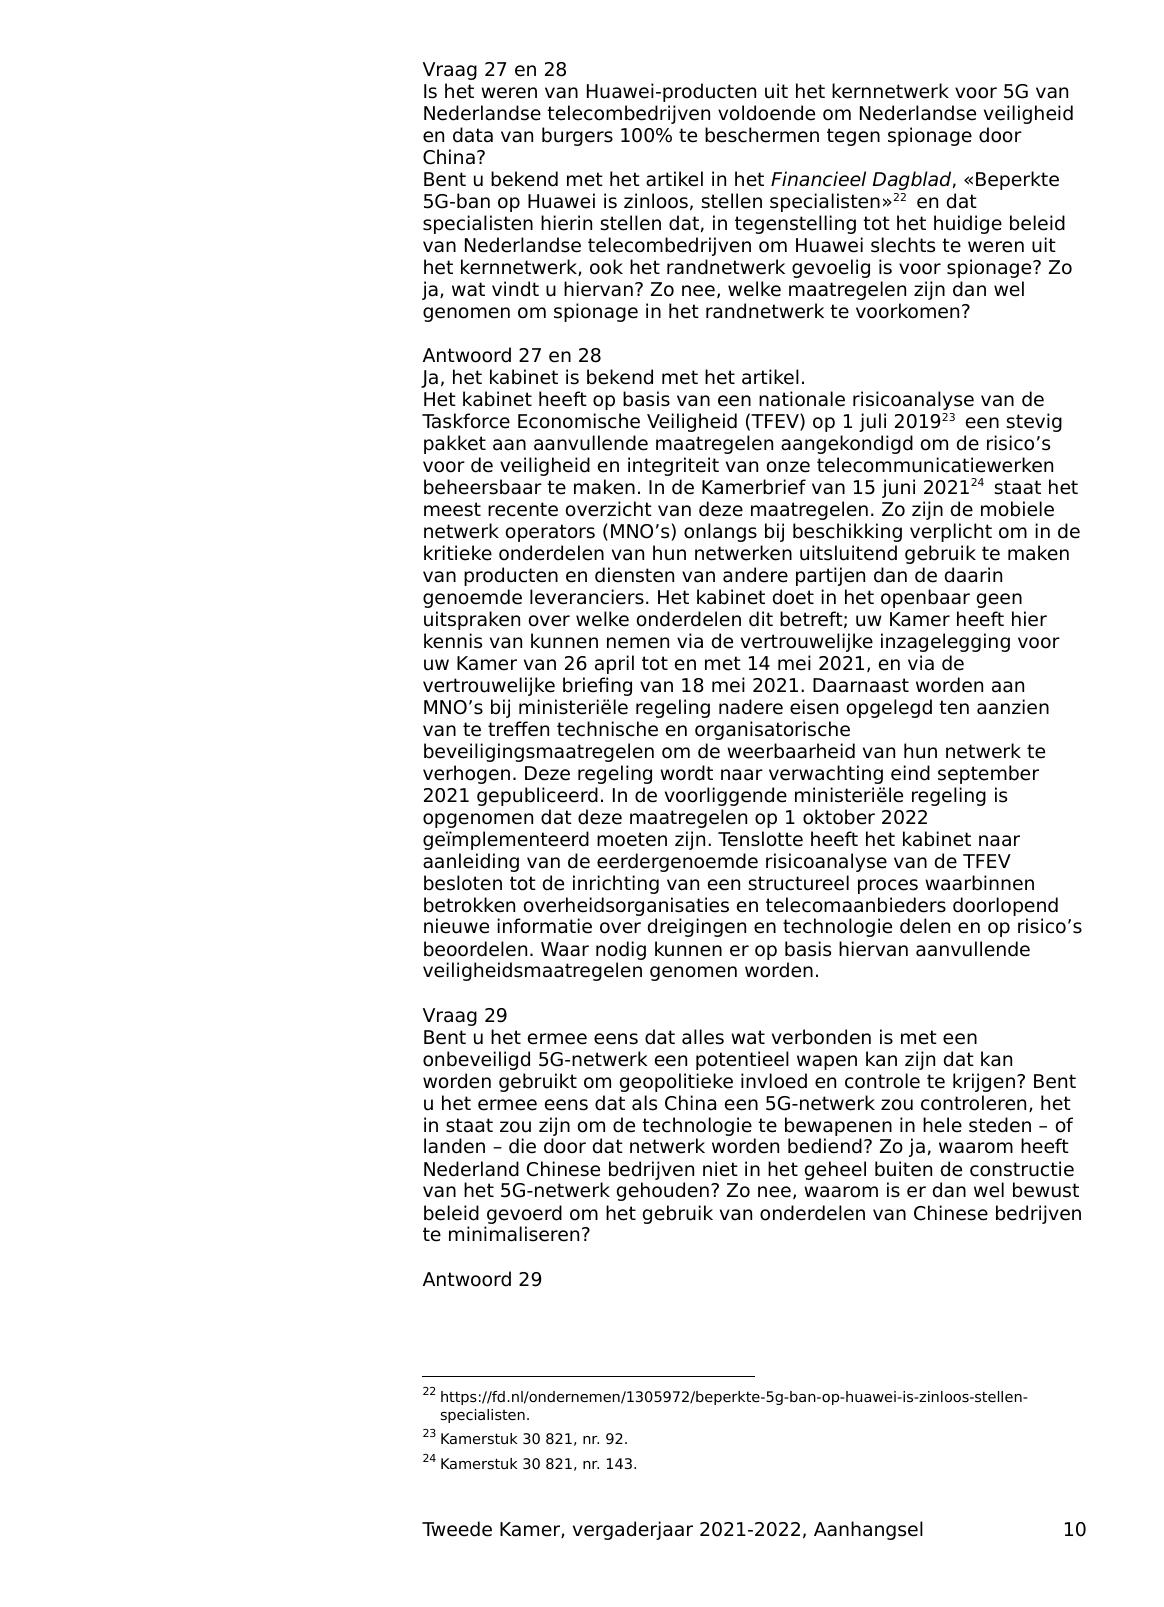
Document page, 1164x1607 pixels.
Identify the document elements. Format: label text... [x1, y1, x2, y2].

text Vraag 27 en 28 [422, 59, 1087, 81]
text https://fd.nl/ondernemen/1305972/beperkte-5g-ban-op-huawei-is-zinloos-stellen-specialisten. [422, 1385, 1087, 1424]
text Het kabinet heeft op basis van een nationale risicoanalyse van de Taskforce Economische Veiligheid (TFEV) op 1 juli 2019 een stevig pakket aan aanvullende maatregelen aangekondigd om de risico’s voor de veiligheid en integriteit van onze telecommunicatiewerken beheersbaar te maken. In de Kamerbrief van 15 juni 2021 staat het meest recente overzicht van deze maatregelen. Zo zijn de mobiele netwerk operators (MNO’s) onlangs bij beschikking verplicht om in de kritieke onderdelen van hun netwerken uitsluitend gebruik te maken van producten en diensten van andere partijen dan de daarin genoemde leveranciers. Het kabinet doet in het openbaar geen uitspraken over welke onderdelen dit betreft; uw Kamer heeft hier kennis van kunnen nemen via de vertrouwelijke inzagelegging voor uw Kamer van 26 april tot en met 14 mei 2021, en via de vertrouwelijke briefing van 18 mei 2021. Daarnaast worden aan MNO’s bij ministeriële regeling nadere eisen opgelegd ten aanzien van te treffen technische en organisatorische beveiligingsmaatregelen om de weerbaarheid van hun netwerk te verhogen. Deze regeling wordt naar verwachting eind september 2021 gepubliceerd. In de voorliggende ministeriële regeling is opgenomen dat deze maatregelen op 1 oktober 2022 geïmplementeerd moeten zijn. Tenslotte heeft het kabinet naar aanleiding van de eerdergenoemde risicoanalyse van de TFEV besloten tot de inrichting van een structureel proces waarbinnen betrokken overheidsorganisaties en telecomaanbieders doorlopend nieuwe informatie over dreigingen en technologie delen en op risico’s beoordelen. Waar nodig kunnen er op basis hiervan aanvullende veiligheidsmaatregelen genomen worden. [422, 389, 1087, 982]
text Antwoord 29 [422, 1268, 1087, 1291]
text Ja, het kabinet is bekend met het artikel. [422, 367, 1087, 389]
text Vraag 29 [422, 1004, 1087, 1027]
text Antwoord 27 en 28 [422, 345, 1087, 367]
text Bent u het ermee eens dat alles wat verbonden is met een onbeveiligd 5G-netwerk een potentieel wapen kan zijn dat kan worden gebruikt om geopolitieke invloed en controle te krijgen? Bent u het ermee eens dat als China een 5G-netwerk zou controleren, het in staat zou zijn om de technologie te bewapenen in hele steden – of landen – die door dat netwerk worden bediend? Zo ja, waarom heeft Nederland Chinese bedrijven niet in het geheel buiten de constructie van het 5G-netwerk gehouden? Zo nee, waarom is er dan wel bewust beleid gevoerd om het gebruik van onderdelen van Chinese bedrijven te minimaliseren? [422, 1027, 1087, 1246]
text Kamerstuk 30 821, nr. 143. [422, 1452, 1087, 1474]
text Kamerstuk 30 821, nr. 92. [422, 1427, 1087, 1449]
text Bent u bekend met het artikel in het Financieel Dagblad, «Beperkte 5G-ban op Huawei is zinloos, stellen specialisten» en dat specialisten hierin stellen dat, in tegenstelling tot het huidige beleid van Nederlandse telecombedrijven om Huawei slechts te weren uit het kernnetwerk, ook het randnetwerk gevoelig is voor spionage? Zo ja, wat vindt u hiervan? Zo nee, welke maatregelen zijn dan wel genomen om spionage in het randnetwerk te voorkomen? [422, 169, 1087, 323]
text Is het weren van Huawei-producten uit het kernnetwerk voor 5G van Nederlandse telecombedrijven voldoende om Nederlandse veiligheid en data van burgers 100% te beschermen tegen spionage door China? [422, 81, 1087, 169]
